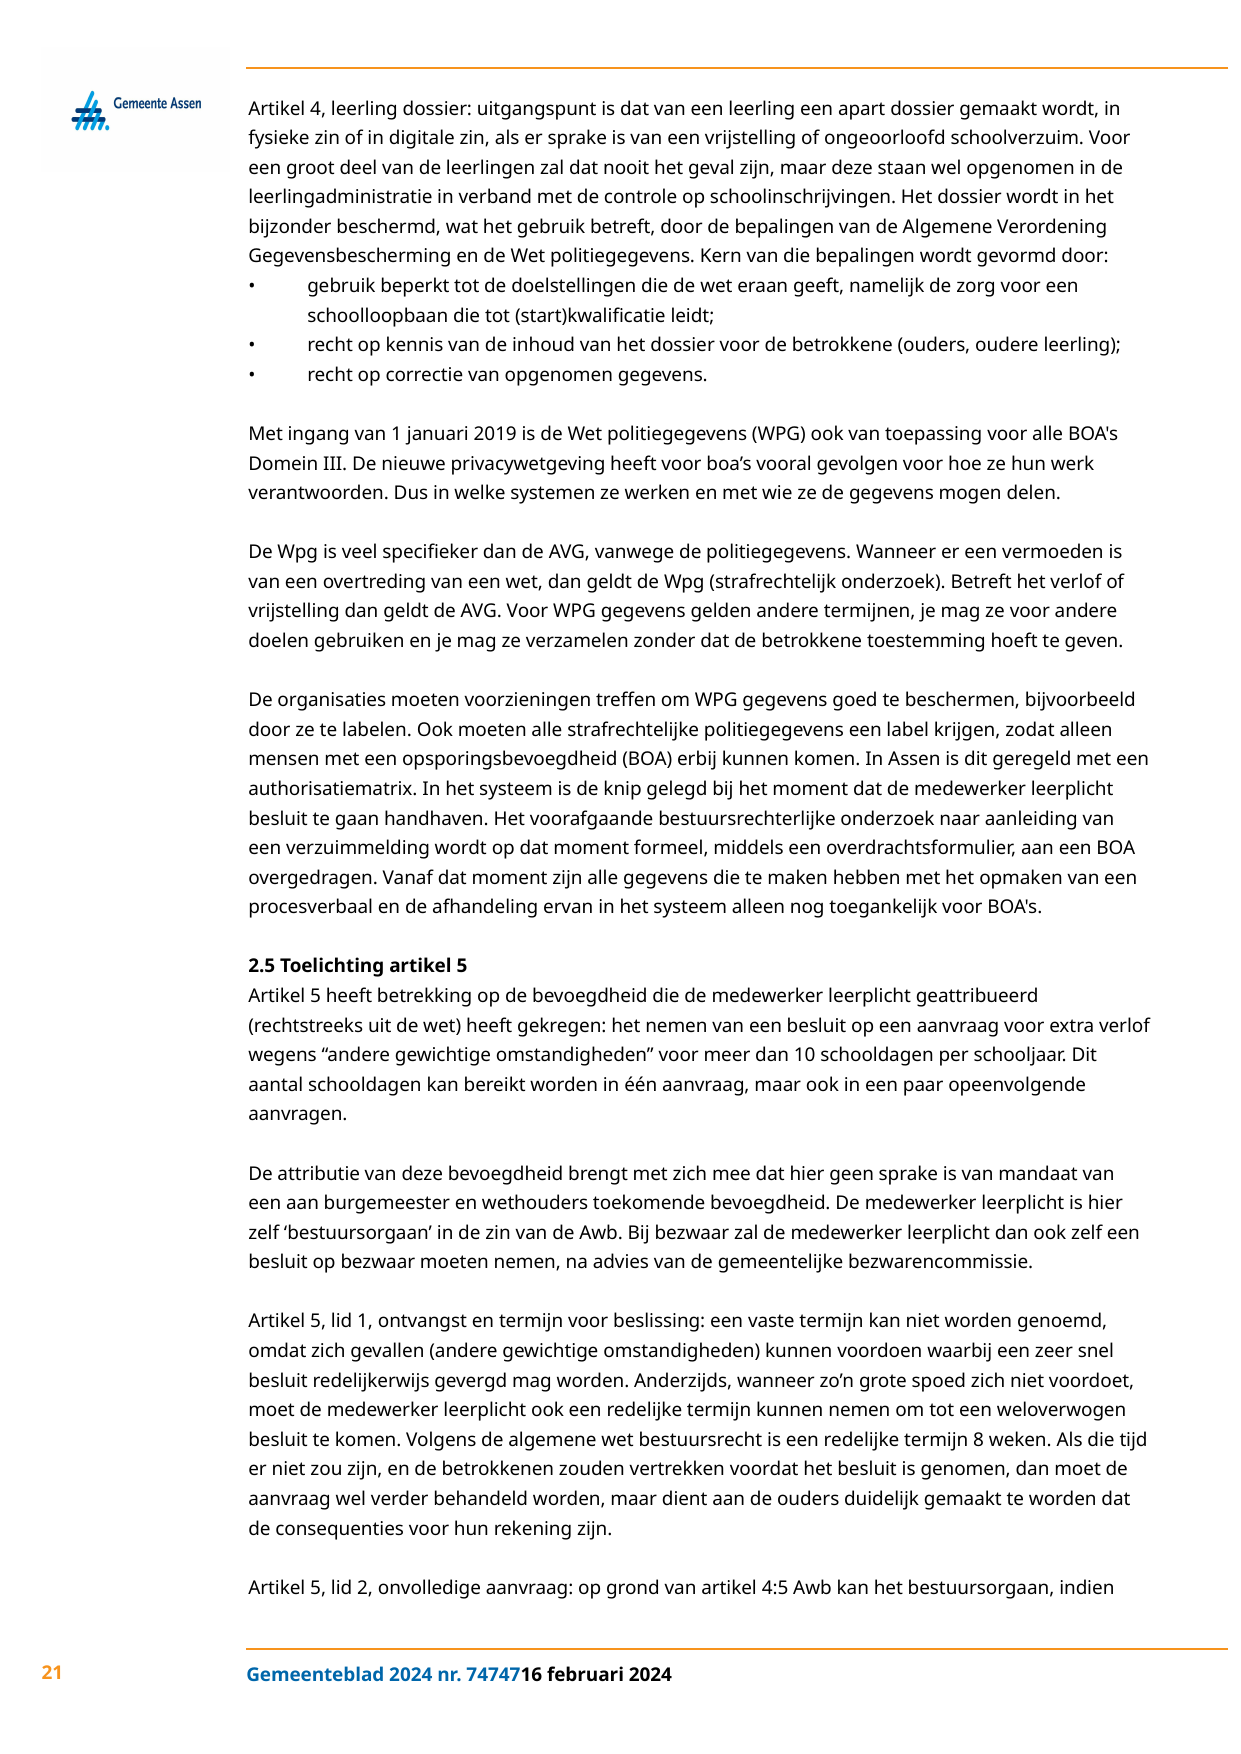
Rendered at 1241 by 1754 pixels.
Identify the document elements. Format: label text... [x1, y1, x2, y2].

list recht op kennis van de inhoud van het dossier voor de betrokkene (ouders, oudere leerling); [248, 331, 1152, 357]
list recht op correctie van opgenomen gegevens. [248, 361, 1152, 387]
picture [41, 47, 231, 172]
text Artikel 5 heeft betrekking op de bevoegdheid die de medewerker leerplicht geattribueerd (rechtstreeks uit de wet) heeft gekregen: het nemen van een besluit op een aanvraag voor extra verlof wegens “andere gewichtige omstandigheden” voor meer dan 10 schooldagen per schooljaar. Dit aantal schooldagen kan bereikt worden in één aanvraag, maar ook in een paar opeenvolgende aanvragen. [248, 982, 1152, 1126]
text Artikel 5, lid 1, ontvangst en termijn voor beslissing: een vaste termijn kan niet worden genoemd, omdat zich gevallen (andere gewichtige omstandigheden) kunnen voordoen waarbij een zeer snel besluit redelijkerwijs gevergd mag worden. Anderzijds, wanneer zo’n grote spoed zich niet voordoet, moet de medewerker leerplicht ook een redelijke termijn kunnen nemen om tot een weloverwogen besluit te komen. Volgens de algemene wet bestuursrecht is een redelijke termijn 8 weken. Als die tijd er niet zou zijn, en de betrokkenen zouden vertrekken voordat het besluit is genomen, dan moet de aanvraag wel verder behandeld worden, maar dient aan de ouders duidelijk gemaakt te worden dat de consequenties voor hun rekening zijn. [248, 1308, 1152, 1541]
text Met ingang van 1 januari 2019 is de Wet politiegegevens (WPG) ook van toepassing voor alle BOA's Domein III. De nieuwe privacywetgeving heeft voor boa’s vooral gevolgen voor hoe ze hun werk verantwoorden. Dus in welke systemen ze werken en met wie ze de gegevens mogen delen. [248, 420, 1152, 505]
text Artikel 4, leerling dossier: uitgangspunt is dat van een leerling een apart dossier gemaakt wordt, in fysieke zin of in digitale zin, als er sprake is van een vrijstelling of ongeoorloofd schoolverzuim. Voor een groot deel van de leerlingen zal dat nooit het geval zijn, maar deze staan wel opgenomen in de leerlingadministratie in verband met de controle op schoolinschrijvingen. Het dossier wordt in het bijzonder beschermd, wat het gebruik betreft, door de bepalingen van de Algemene Verordening Gegevensbescherming en de Wet politiegegevens. Kern van die bepalingen wordt gevormd door: [248, 95, 1152, 268]
text Artikel 5, lid 2, onvolledige aanvraag: op grond van artikel 4:5 Awb kan het bestuursorgaan, indien [248, 1574, 1152, 1600]
text De organisaties moeten voorzieningen treffen om WPG gegevens goed te beschermen, bijvoorbeeld door ze te labelen. Ook moeten alle strafrechtelijke politiegegevens een label krijgen, zodat alleen mensen met een opsporingsbevoegdheid (BOA) erbij kunnen komen. In Assen is dit geregeld met een authorisatiematrix. In het systeem is de knip gelegd bij het moment dat de medewerker leerplicht besluit te gaan handhaven. Het voorafgaande bestuursrechterlijke onderzoek naar aanleiding van een verzuimmelding wordt op dat moment formeel, middels een overdrachtsformulier, aan een BOA overgedragen. Vanaf dat moment zijn alle gegevens die te maken hebben met het opmaken van een procesverbaal en de afhandeling ervan in het systeem alleen nog toegankelijk voor BOA's. [248, 686, 1152, 919]
text 2.5 Toelichting artikel 5 [248, 953, 1152, 978]
text De attributie van deze bevoegdheid brengt met zich mee dat hier geen sprake is van mandaat van een aan burgemeester en wethouders toekomende bevoegdheid. De medewerker leerplicht is hier zelf ‘bestuursorgaan’ in de zin van de Awb. Bij bezwaar zal de medewerker leerplicht dan ook zelf een besluit op bezwaar moeten nemen, na advies van de gemeentelijke bezwarencommissie. [248, 1160, 1152, 1274]
list gebruik beperkt tot de doelstellingen die de wet eraan geeft, namelijk de zorg voor een schoolloopbaan die tot (start)kwalificatie leidt; [248, 272, 1152, 328]
text De Wpg is veel specifieker dan de AVG, vanwege de politiegegevens. Wanneer er een vermoeden is van een overtreding van een wet, dan geldt de Wpg (strafrechtelijk onderzoek). Betreft het verlof of vrijstelling dan geldt de AVG. Voor WPG gegevens gelden andere termijnen, je mag ze voor andere doelen gebruiken en je mag ze verzamelen zonder dat de betrokkene toestemming hoeft te geven. [248, 538, 1152, 653]
